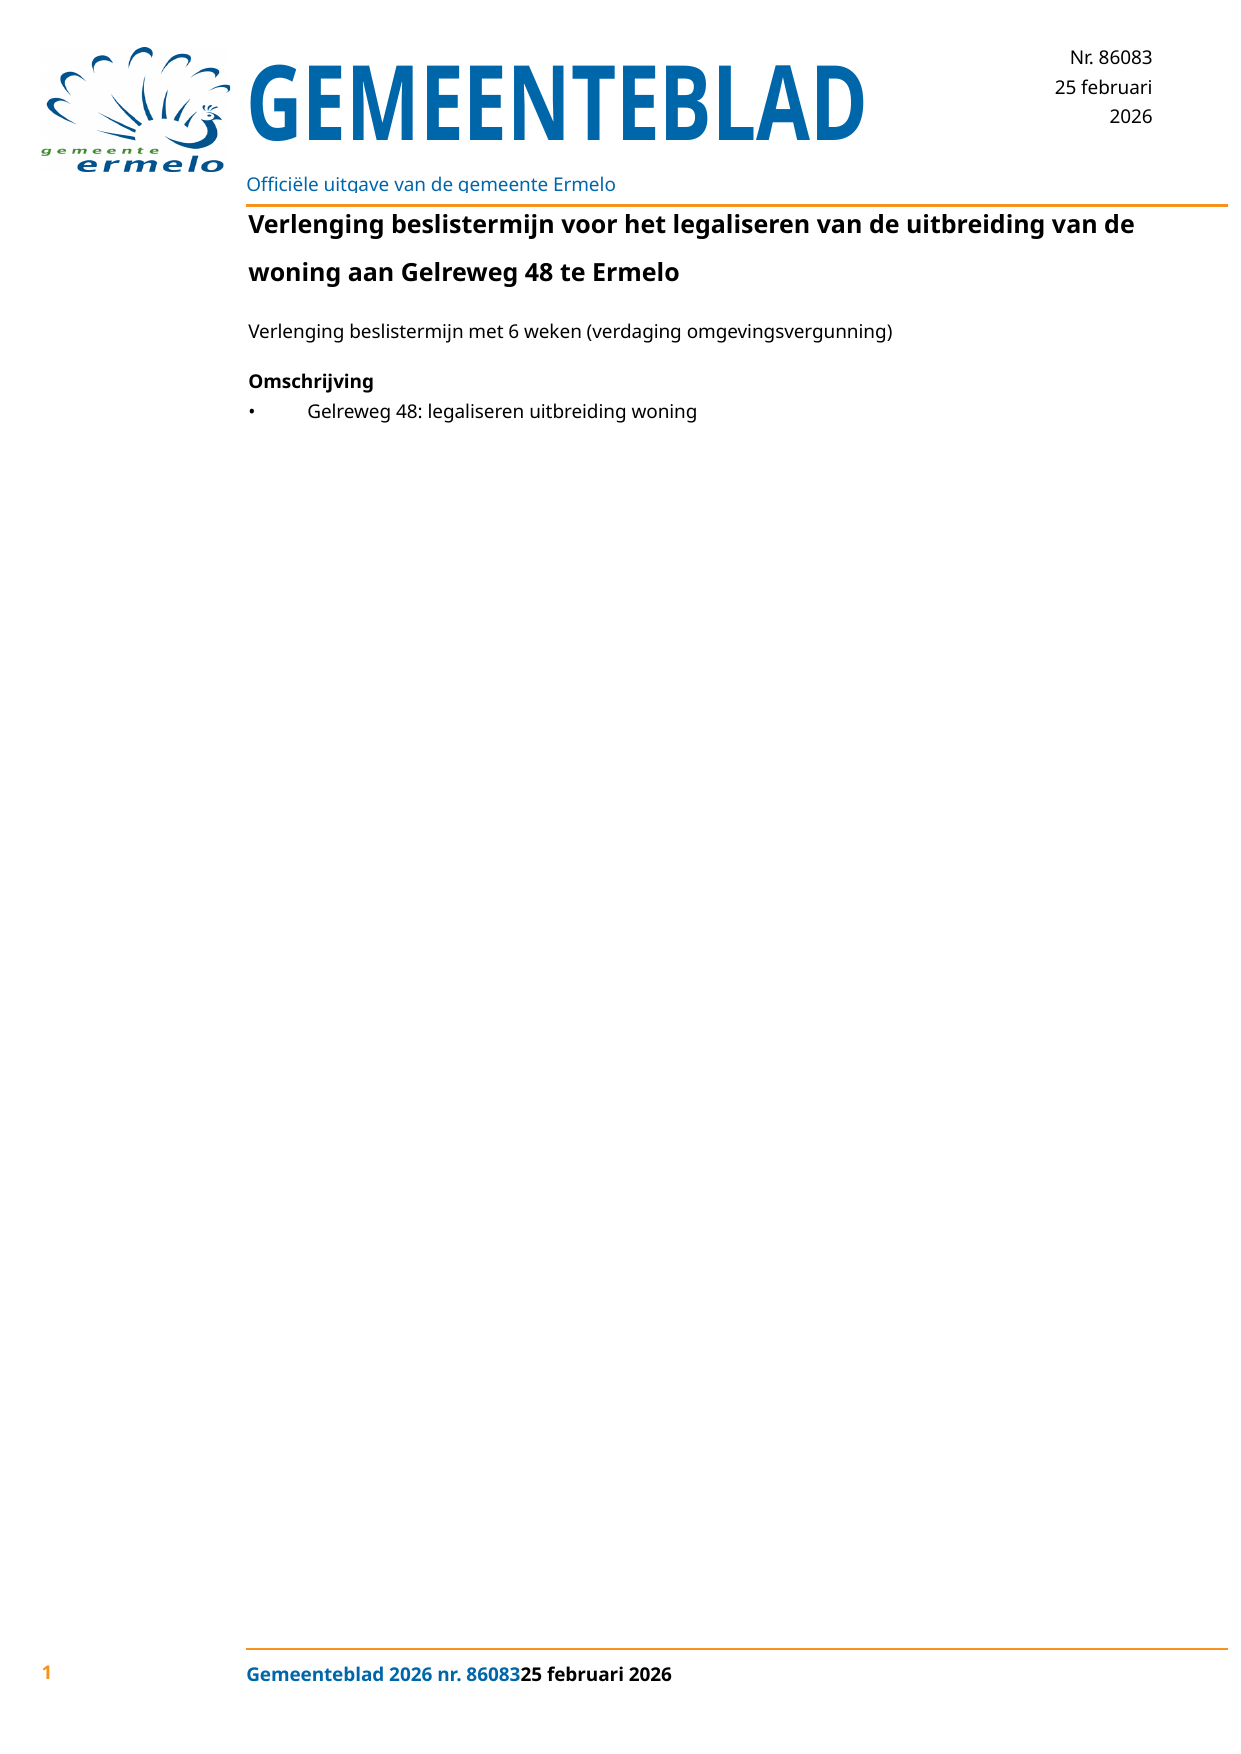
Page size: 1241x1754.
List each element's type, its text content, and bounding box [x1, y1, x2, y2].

text Verlenging beslistermijn voor het legaliseren van de uitbreiding van de woning aan Gelreweg 48 te Ermelo [248, 207, 1152, 288]
text Omschrijving [248, 368, 1152, 394]
picture [41, 47, 231, 172]
text Verlenging beslistermijn met 6 weken (verdaging omgevingsvergunning) [248, 318, 1152, 344]
list Gelreweg 48: legaliseren uitbreiding woning [248, 398, 1152, 424]
